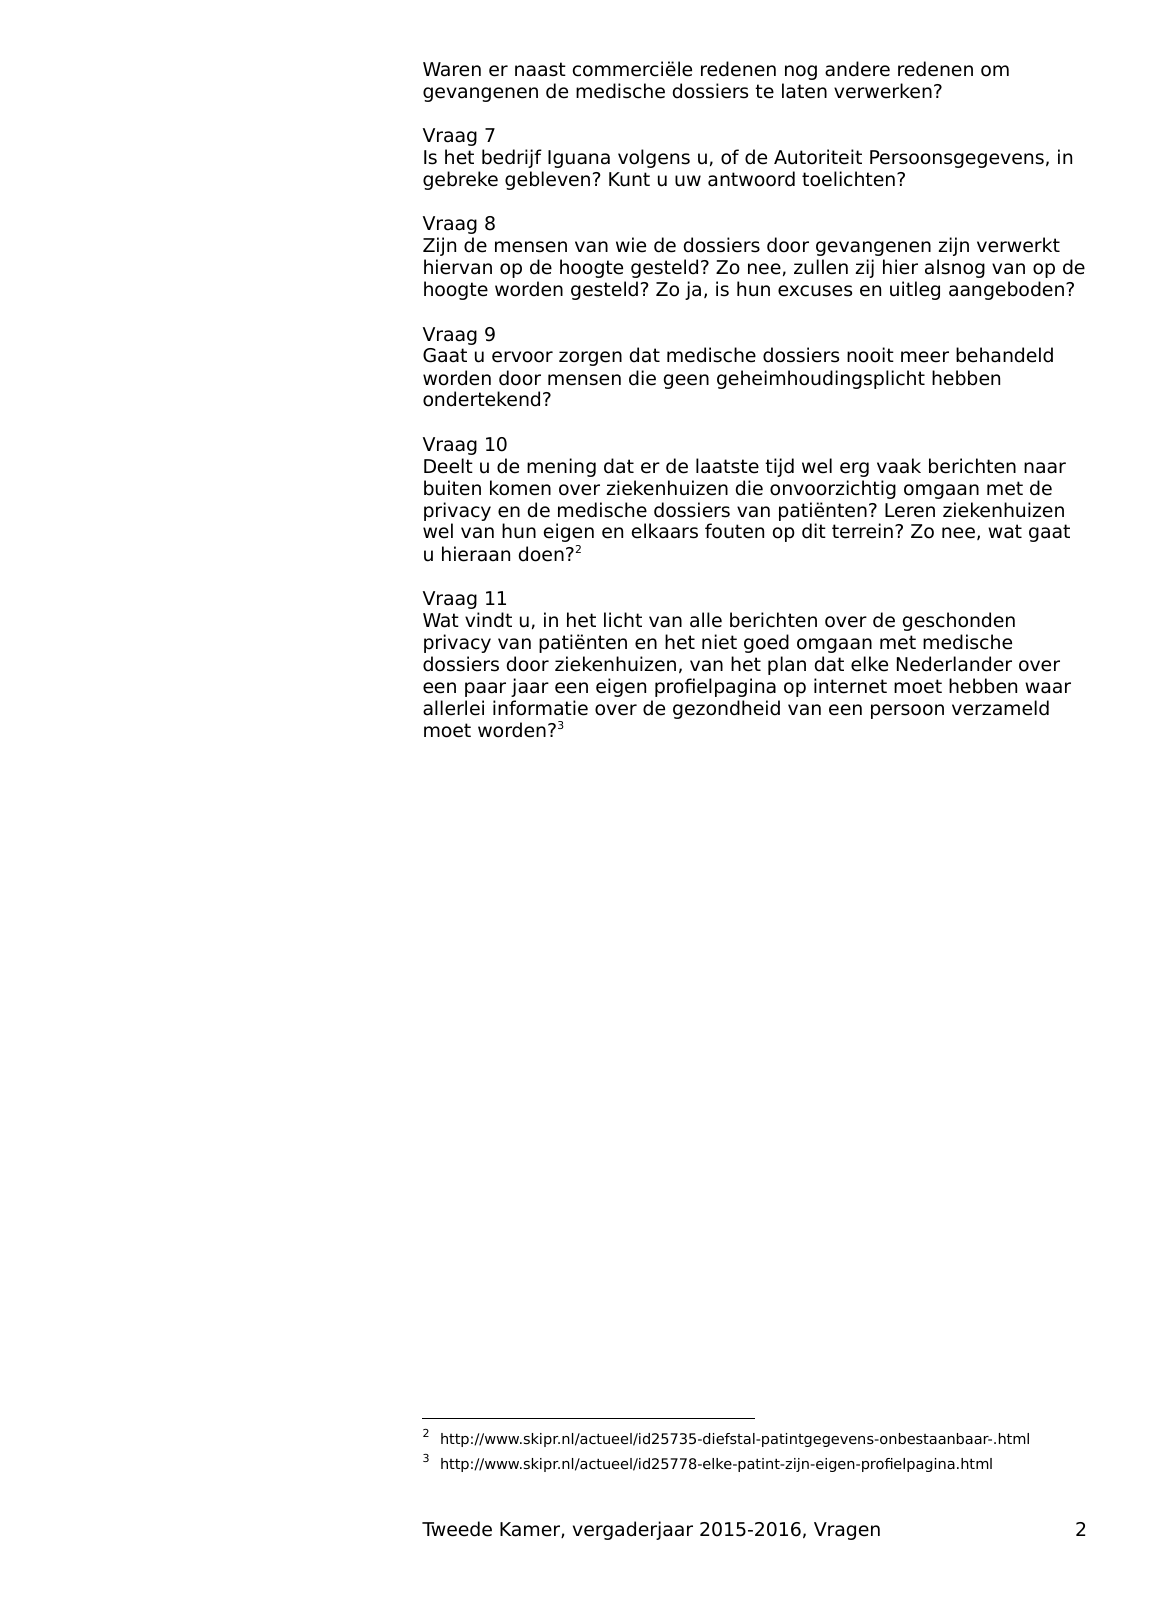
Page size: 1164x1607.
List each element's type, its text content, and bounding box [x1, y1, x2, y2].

text Gaat u ervoor zorgen dat medische dossiers nooit meer behandeld worden door mensen die geen geheimhoudingsplicht hebben ondertekend? [422, 345, 1087, 411]
text Vraag 10 [422, 433, 1087, 456]
text http://www.skipr.nl/actueel/id25735-diefstal-patintgegevens-onbestaanbaar-.html [422, 1427, 1087, 1449]
text Waren er naast commerciële redenen nog andere redenen om gevangenen de medische dossiers te laten verwerken? [422, 59, 1087, 103]
text Vraag 8 [422, 213, 1087, 235]
text Zijn de mensen van wie de dossiers door gevangenen zijn verwerkt hiervan op de hoogte gesteld? Zo nee, zullen zij hier alsnog van op de hoogte worden gesteld? Zo ja, is hun excuses en uitleg aangeboden? [422, 235, 1087, 301]
text Is het bedrijf Iguana volgens u, of de Autoriteit Persoonsgegevens, in gebreke gebleven? Kunt u uw antwoord toelichten? [422, 147, 1087, 191]
text Wat vindt u, in het licht van alle berichten over de geschonden privacy van patiënten en het niet goed omgaan met medische dossiers door ziekenhuizen, van het plan dat elke Nederlander over een paar jaar een eigen profielpagina op internet moet hebben waar allerlei informatie over de gezondheid van een persoon verzameld moet worden? [422, 609, 1087, 741]
text Vraag 9 [422, 323, 1087, 345]
text Deelt u de mening dat er de laatste tijd wel erg vaak berichten naar buiten komen over ziekenhuizen die onvoorzichtig omgaan met de privacy en de medische dossiers van patiënten? Leren ziekenhuizen wel van hun eigen en elkaars fouten op dit terrein? Zo nee, wat gaat u hieraan doen? [422, 456, 1087, 565]
text http://www.skipr.nl/actueel/id25778-elke-patint-zijn-eigen-profielpagina.html [422, 1452, 1087, 1474]
text Vraag 11 [422, 588, 1087, 609]
text Vraag 7 [422, 125, 1087, 147]
